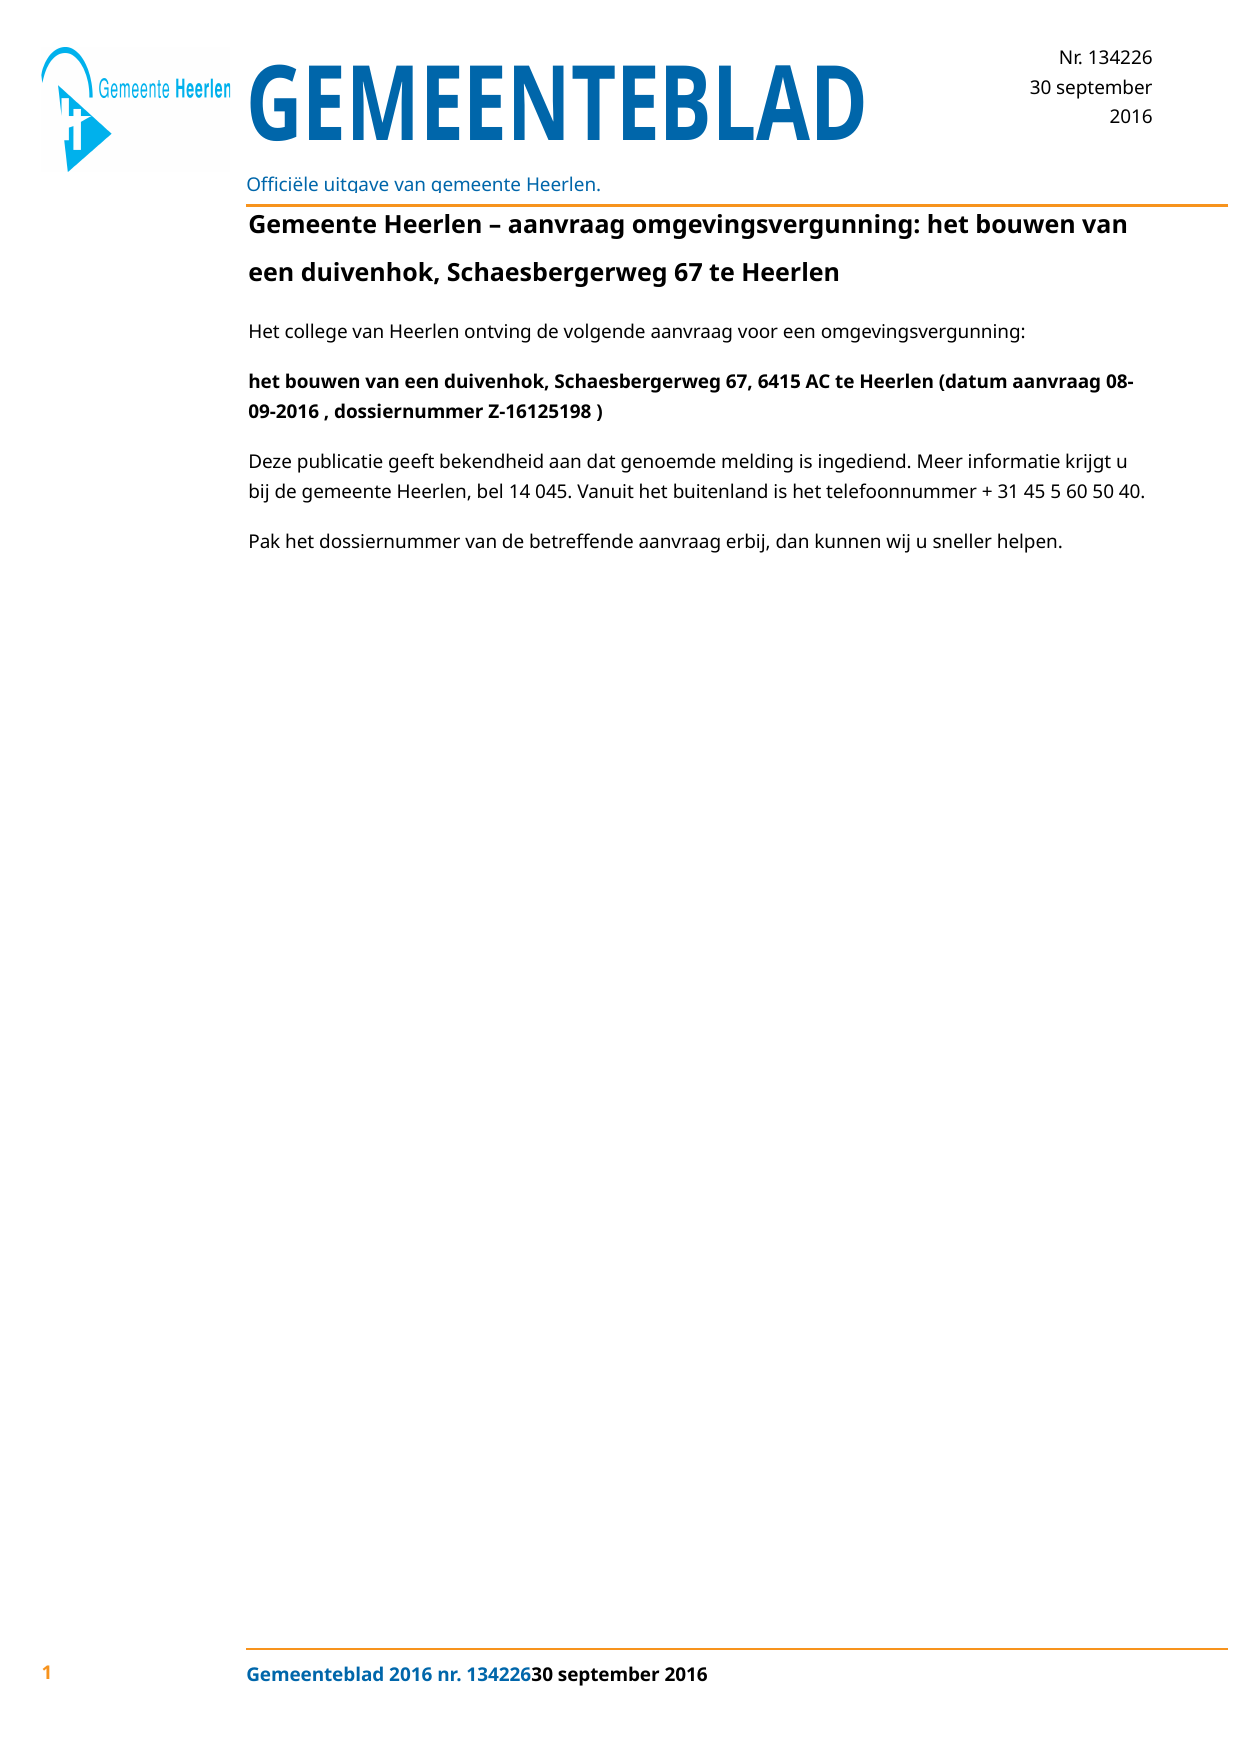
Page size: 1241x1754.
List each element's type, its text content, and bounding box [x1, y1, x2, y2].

text Gemeente Heerlen – aanvraag omgevingsvergunning: het bouwen van een duivenhok, Schaesbergerweg 67 te Heerlen [248, 207, 1152, 288]
text het bouwen van een duivenhok, Schaesbergerweg 67, 6415 AC te Heerlen (datum aanvraag 08-09-2016 , dossiernummer Z-16125198 ) [248, 368, 1152, 424]
text Het college van Heerlen ontving de volgende aanvraag voor een omgevingsvergunning: [248, 318, 1152, 344]
text Pak het dossiernummer van de betreffende aanvraag erbij, dan kunnen wij u sneller helpen. [248, 528, 1152, 554]
picture [41, 47, 58, 70]
text Deze publicatie geeft bekendheid aan dat genoemde melding is ingediend. Meer informatie krijgt u bij de gemeente Heerlen, bel 14 045. Vanuit het buitenland is het telefoonnummer + 31 45 5 60 50 40. [248, 448, 1152, 504]
picture [41, 47, 231, 172]
